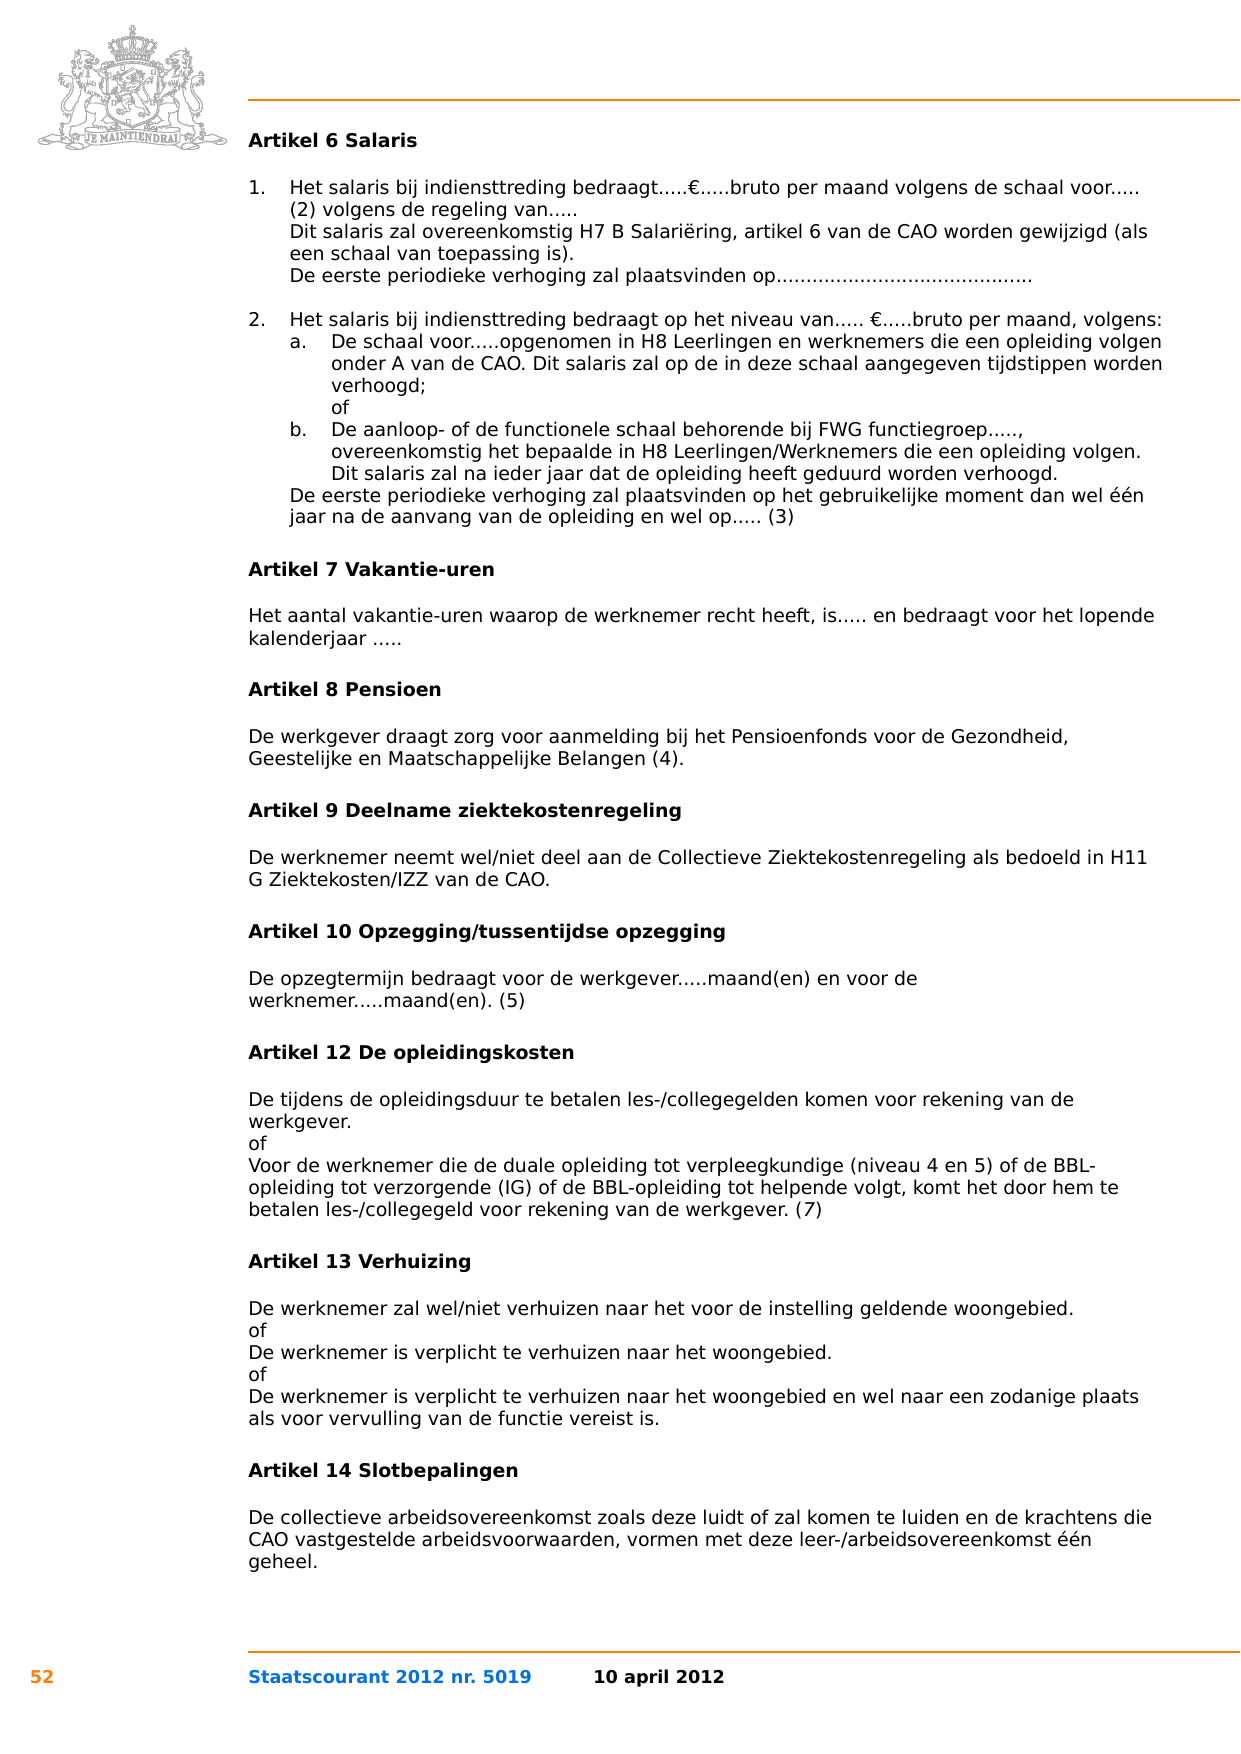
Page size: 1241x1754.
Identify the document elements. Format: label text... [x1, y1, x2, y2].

text De werknemer is verplicht te verhuizen naar het woongebied en wel naar een zodanige plaats als voor vervulling van de functie vereist is. [248, 1386, 1163, 1430]
text De werknemer is verplicht te verhuizen naar het woongebied. [248, 1342, 1163, 1364]
subtitle Artikel 14 Slotbepalingen [248, 1460, 1163, 1482]
subtitle Artikel 12 De opleidingskosten [248, 1042, 1163, 1064]
text De collectieve arbeidsovereenkomst zoals deze luidt of zal komen te luiden en de krachtens die CAO vastgestelde arbeidsvoorwaarden, vormen met deze leer-/arbeidsovereenkomst één geheel. [248, 1507, 1163, 1573]
text De eerste periodieke verhoging zal plaatsvinden op........................................... [289, 265, 1163, 287]
subtitle Artikel 7 Vakantie-uren [248, 558, 1163, 580]
subtitle Artikel 8 Pensioen [248, 679, 1163, 701]
text b. De aanloop- of de functionele schaal behorende bij FWG functiegroep....., overeenkomstig het bepaalde in H8 Leerlingen/Werknemers die een opleiding volgen. Dit salaris zal na ieder jaar dat de opleiding heeft geduurd worden verhoogd. [289, 418, 1163, 484]
text of [248, 1320, 1163, 1342]
text De werknemer neemt wel/niet deel aan de Collectieve Ziektekostenregeling als bedoeld in H11 G Ziektekosten/IZZ van de CAO. [248, 847, 1163, 891]
text 2. Het salaris bij indiensttreding bedraagt op het niveau van..... €.....bruto per maand, volgens: [248, 309, 1163, 331]
text De eerste periodieke verhoging zal plaatsvinden op het gebruikelijke moment dan wel één jaar na de aanvang van de opleiding en wel op..... (3) [289, 484, 1163, 528]
subtitle Artikel 9 Deelname ziektekostenregeling [248, 800, 1163, 822]
picture [38, 25, 227, 150]
text De werkgever draagt zorg voor aanmelding bij het Pensioenfonds voor de Gezondheid, Geestelijke en Maatschappelijke Belangen (4). [248, 726, 1163, 770]
text 1. Het salaris bij indiensttreding bedraagt.....€.....bruto per maand volgens de schaal voor..... (2) volgens de regeling van..... [248, 177, 1163, 221]
text De opzegtermijn bedraagt voor de werkgever.....maand(en) en voor de werknemer.....maand(en). (5) [248, 968, 1163, 1012]
text of [331, 397, 1163, 418]
text of [248, 1133, 1163, 1155]
text Voor de werknemer die de duale opleiding tot verpleegkundige (niveau 4 en 5) of de BBL-opleiding tot verzorgende (IG) of de BBL-opleiding tot helpende volgt, komt het door hem te betalen les-/collegegeld voor rekening van de werkgever. (7) [248, 1155, 1163, 1221]
text De tijdens de opleidingsduur te betalen les-/collegegelden komen voor rekening van de werkgever. [248, 1089, 1163, 1133]
text De werknemer zal wel/niet verhuizen naar het voor de instelling geldende woongebied. [248, 1298, 1163, 1320]
subtitle Artikel 10 Opzegging/tussentijdse opzegging [248, 921, 1163, 943]
text Dit salaris zal overeenkomstig H7 B Salariëring, artikel 6 van de CAO worden gewijzigd (als een schaal van toepassing is). [289, 221, 1163, 265]
text a. De schaal voor.....opgenomen in H8 Leerlingen en werknemers die een opleiding volgen onder A van de CAO. Dit salaris zal op de in deze schaal aangegeven tijdstippen worden verhoogd; [289, 331, 1163, 397]
text of [248, 1364, 1163, 1386]
subtitle Artikel 6 Salaris [248, 130, 1163, 152]
text Het aantal vakantie-uren waarop de werknemer recht heeft, is..... en bedraagt voor het lopende kalenderjaar ..... [248, 605, 1163, 649]
subtitle Artikel 13 Verhuizing [248, 1251, 1163, 1273]
